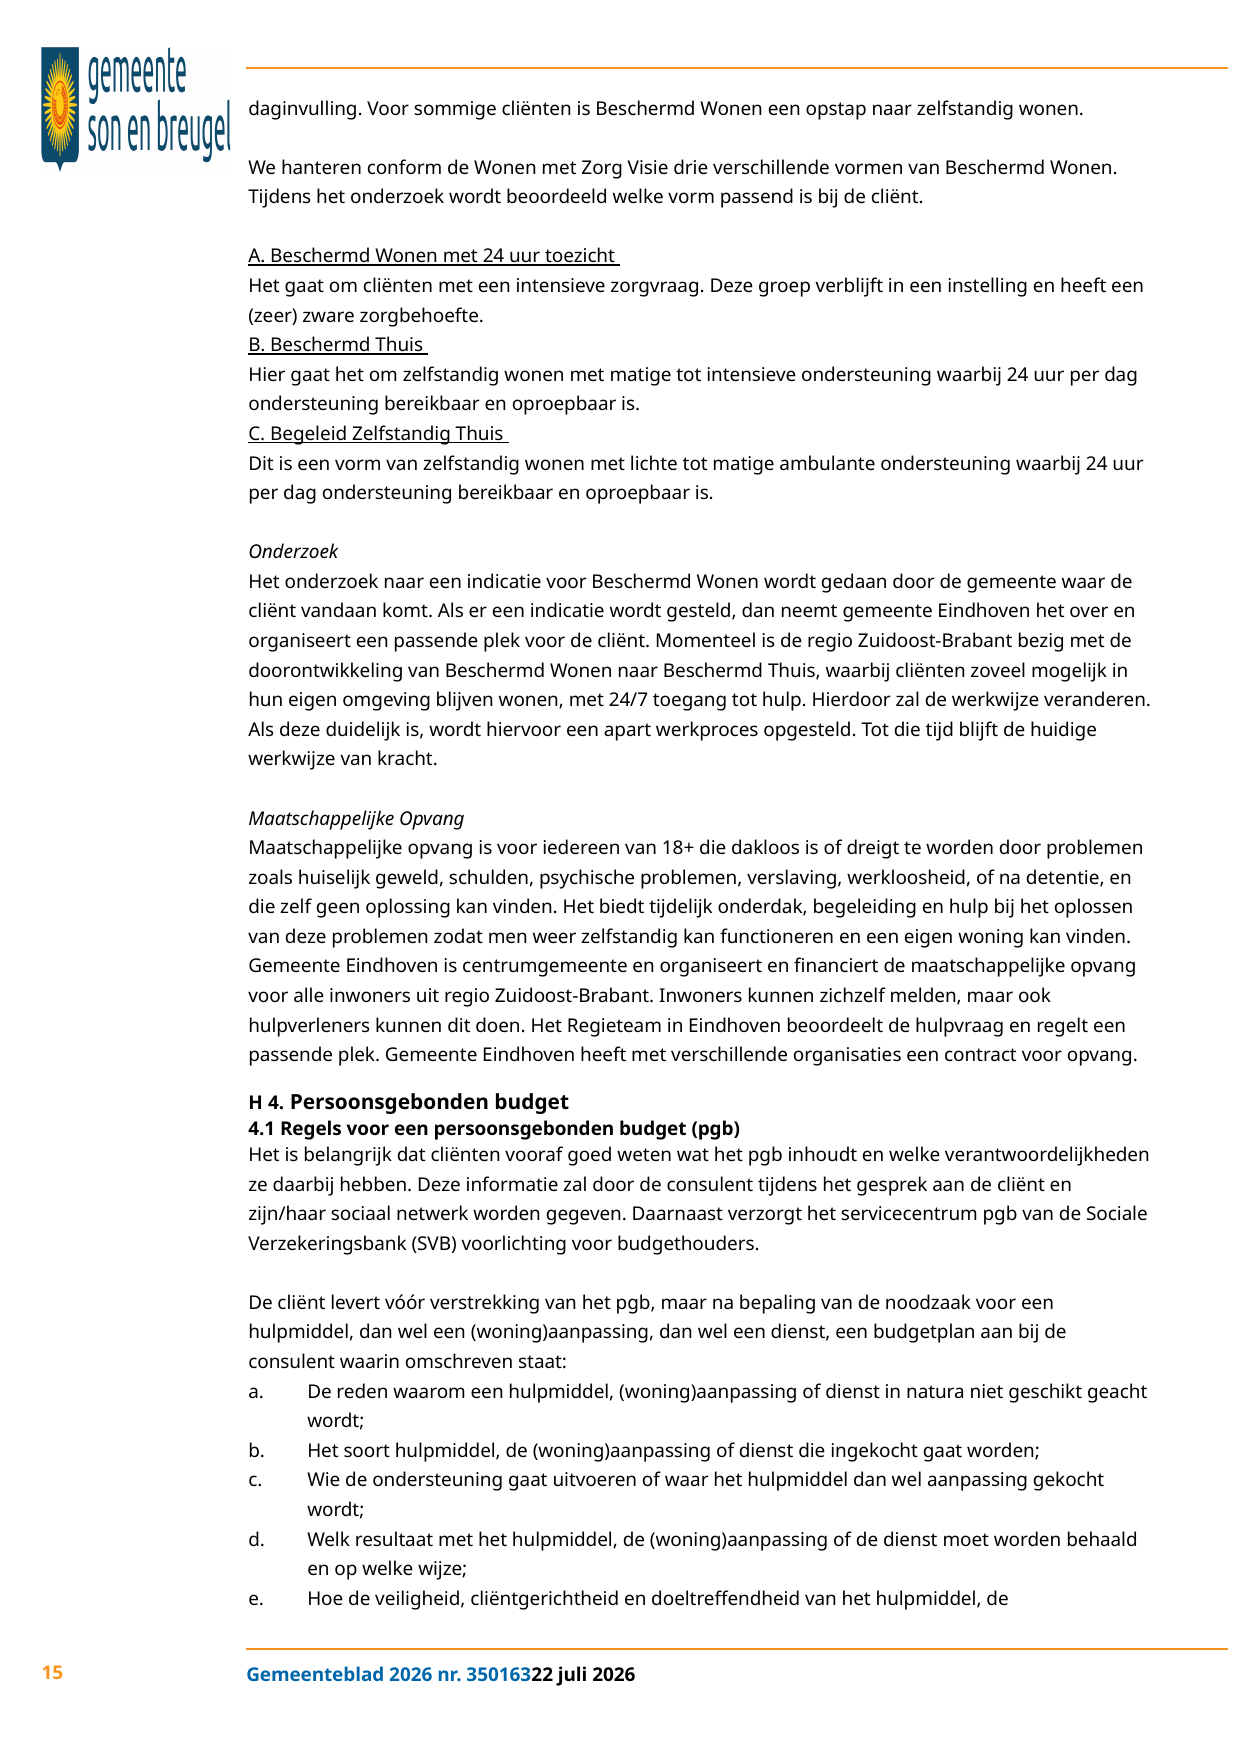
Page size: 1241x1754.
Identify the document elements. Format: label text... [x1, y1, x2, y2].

list De reden waarom een hulpmiddel, (woning)aanpassing of dienst in natura niet geschikt geacht wordt; [248, 1378, 1152, 1433]
text We hanteren conform de Wonen met Zorg Visie drie verschillende vormen van Beschermd Wonen. Tijdens het onderzoek wordt beoordeeld welke vorm passend is bij de cliënt. [248, 154, 1152, 209]
text Dit is een vorm van zelfstandig wonen met lichte tot matige ambulante ondersteuning waarbij 24 uur per dag ondersteuning bereikbaar en oproepbaar is. [248, 450, 1152, 505]
text Het gaat om cliënten met een intensieve zorgvraag. Deze groep verblijft in een instelling en heeft een (zeer) zware zorgbehoefte. [248, 272, 1152, 328]
text Het is belangrijk dat cliënten vooraf goed weten wat het pgb inhoudt en welke verantwoordelijkheden ze daarbij hebben. Deze informatie zal door de consulent tijdens het gesprek aan de cliënt en zijn/haar sociaal netwerk worden gegeven. Daarnaast verzorgt het servicecentrum pgb van de Sociale Verzekeringsbank (SVB) voorlichting voor budgethouders. [248, 1141, 1152, 1256]
list Het soort hulpmiddel, de (woning)aanpassing of dienst die ingekocht gaat worden; [248, 1437, 1152, 1463]
text C. Begeleid Zelfstandig Thuis [248, 420, 1152, 446]
text Maatschappelijke opvang is voor iedereen van 18+ die dakloos is of dreigt te worden door problemen zoals huiselijk geweld, schulden, psychische problemen, verslaving, werkloosheid, of na detentie, en die zelf geen oplossing kan vinden. Het biedt tijdelijk onderdak, begeleiding en hulp bij het oplossen van deze problemen zodat men weer zelfstandig kan functioneren en een eigen woning kan vinden. Gemeente Eindhoven is centrumgemeente en organiseert en financiert de maatschappelijke opvang voor alle inwoners uit regio Zuidoost-Brabant. Inwoners kunnen zichzelf melden, maar ook hulpverleners kunnen dit doen. Het Regieteam in Eindhoven beoordeelt de hulpvraag en regelt een passende plek. Gemeente Eindhoven heeft met verschillende organisaties een contract voor opvang. [248, 834, 1152, 1067]
text daginvulling. Voor sommige cliënten is Beschermd Wonen een opstap naar zelfstandig wonen. [248, 95, 1152, 121]
text Onderzoek [248, 538, 1152, 564]
text Het onderzoek naar een indicatie voor Beschermd Wonen wordt gedaan door de gemeente waar de cliënt vandaan komt. Als er een indicatie wordt gesteld, dan neemt gemeente Eindhoven het over en organiseert een passende plek voor de cliënt. Momenteel is de regio Zuidoost-Brabant bezig met de doorontwikkeling van Beschermd Wonen naar Beschermd Thuis, waarbij cliënten zoveel mogelijk in hun eigen omgeving blijven wonen, met 24/7 toegang tot hulp. Hierdoor zal de werkwijze veranderen. Als deze duidelijk is, wordt hiervoor een apart werkproces opgesteld. Tot die tijd blijft de huidige werkwijze van kracht. [248, 568, 1152, 771]
list Hoe de veiligheid, cliëntgerichtheid en doeltreffendheid van het hulpmiddel, de [248, 1585, 1152, 1611]
text 4.1 Regels voor een persoonsgebonden budget (pgb) [248, 1116, 1152, 1141]
text Maatschappelijke Opvang [248, 805, 1152, 831]
picture [41, 47, 231, 172]
list Welk resultaat met het hulpmiddel, de (woning)aanpassing of de dienst moet worden behaald en op welke wijze; [248, 1526, 1152, 1581]
text A. Beschermd Wonen met 24 uur toezicht [248, 243, 1152, 268]
text De cliënt levert vóór verstrekking van het pgb, maar na bepaling van de noodzaak voor een hulpmiddel, dan wel een (woning)aanpassing, dan wel een dienst, een budgetplan aan bij de consulent waarin omschreven staat: [248, 1289, 1152, 1374]
list Wie de ondersteuning gaat uitvoeren of waar het hulpmiddel dan wel aanpassing gekocht wordt; [248, 1467, 1152, 1522]
text Hier gaat het om zelfstandig wonen met matige tot intensieve ondersteuning waarbij 24 uur per dag ondersteuning bereikbaar en oproepbaar is. [248, 361, 1152, 416]
text B. Beschermd Thuis [248, 331, 1152, 357]
text H 4. Persoonsgebonden budget [248, 1087, 1152, 1116]
